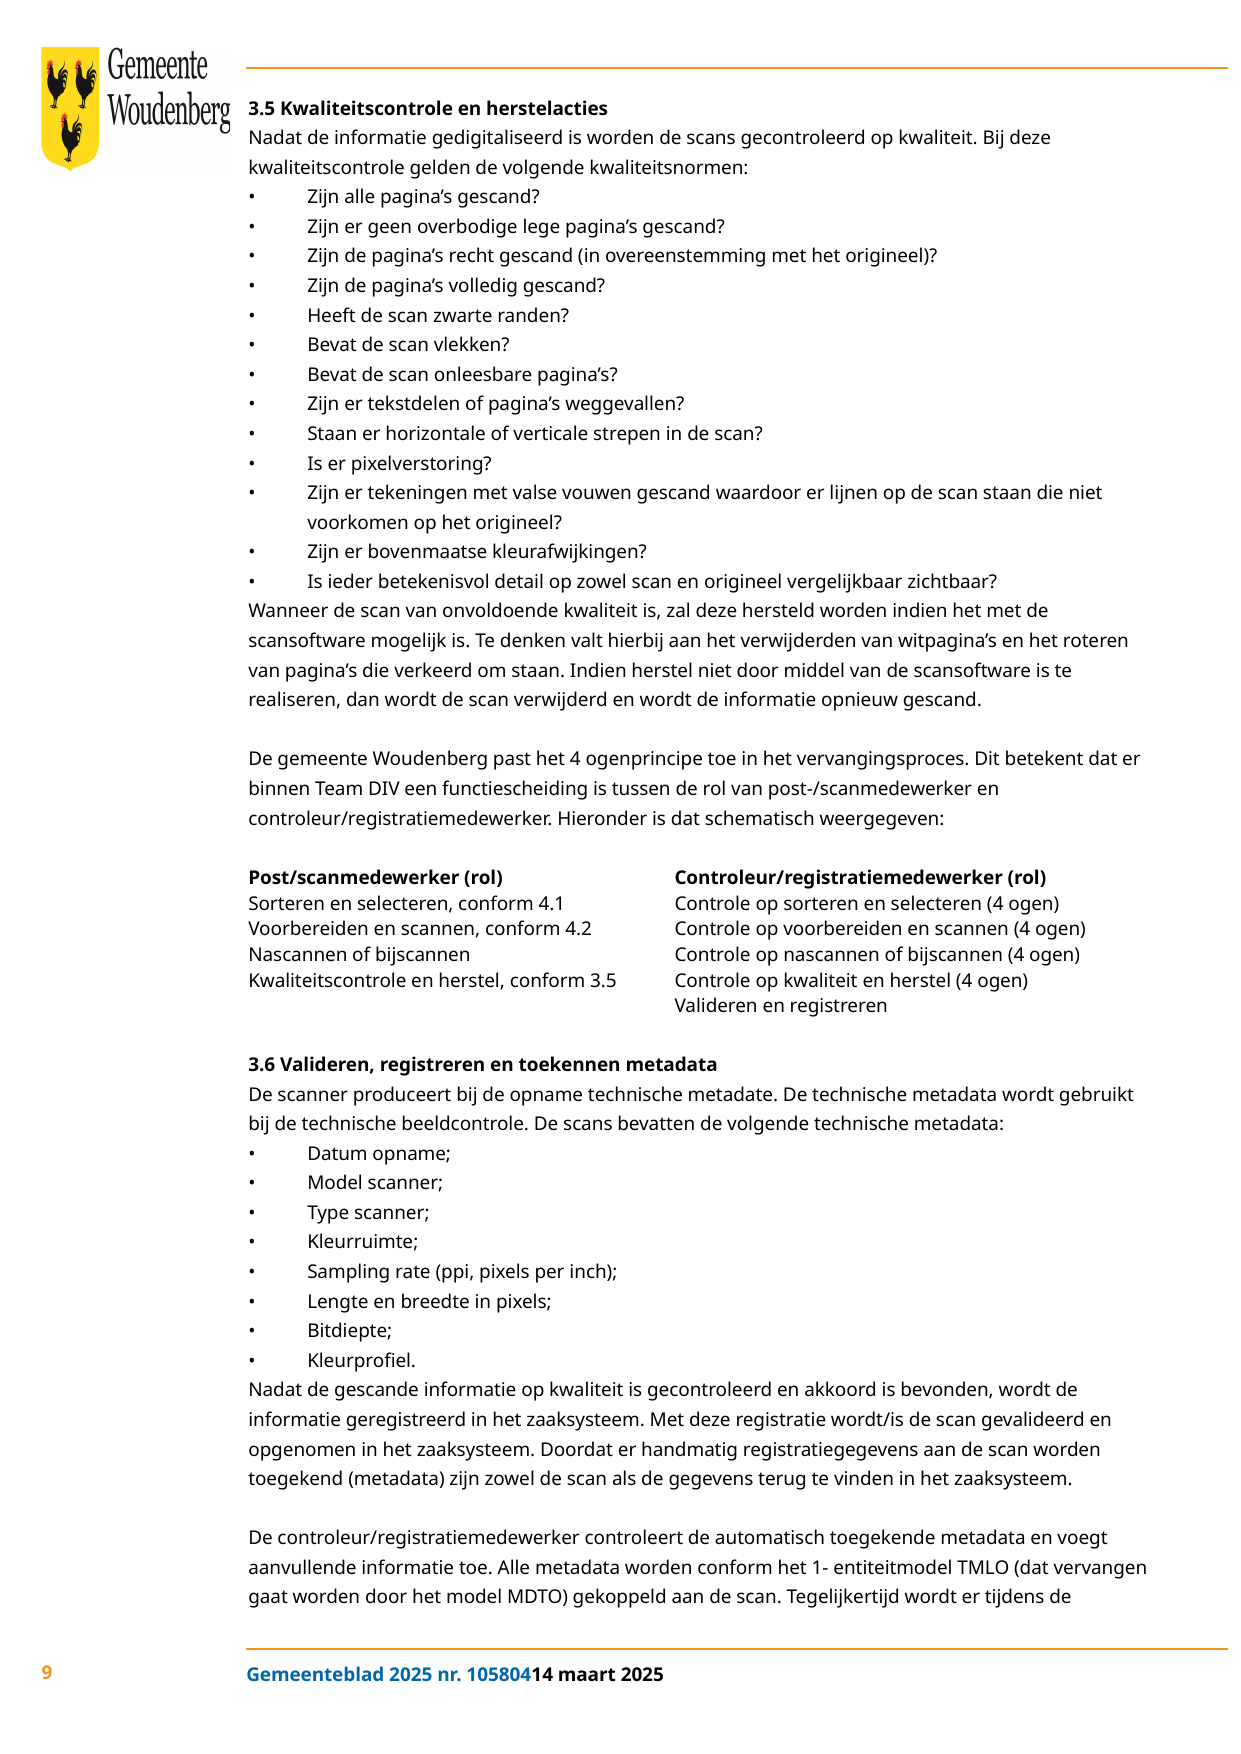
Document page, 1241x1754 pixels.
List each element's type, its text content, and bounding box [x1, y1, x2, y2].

list Zijn er bovenmaatse kleurafwijkingen? [248, 538, 1152, 564]
text Nadat de gescande informatie op kwaliteit is gecontroleerd en akkoord is bevonden, wordt de informatie geregistreerd in het zaaksysteem. Met deze registratie wordt/is de scan gevalideerd en opgenomen in het zaaksysteem. Doordat er handmatig registratiegegevens aan de scan worden toegekend (metadata) zijn zowel de scan als de gegevens terug te vinden in het zaaksysteem. [248, 1377, 1152, 1491]
table_cell Controle op nascannen of bijscannen (4 ogen) [674, 941, 1152, 967]
list Bevat de scan vlekken? [248, 331, 1152, 357]
text De scanner produceert bij de opname technische metadate. De technische metadata wordt gebruikt bij de technische beeldcontrole. De scans bevatten de volgende technische metadata: [248, 1081, 1152, 1136]
text 3.6 Valideren, registreren en toekennen metadata [248, 1051, 1152, 1077]
table_cell Controle op voorbereiden en scannen (4 ogen) [674, 916, 1152, 941]
text De controleur/registratiemedewerker controleert de automatisch toegekende metadata en voegt aanvullende informatie toe. Alle metadata worden conform het 1- entiteitmodel TMLO (dat vervangen gaat worden door het model MDTO) gekoppeld aan de scan. Tegelijkertijd wordt er tijdens de [248, 1524, 1152, 1609]
table_cell Voorbereiden en scannen, conform 4.2 [248, 916, 674, 941]
table_header Post/scanmedewerker (rol) [248, 864, 674, 890]
list Kleurprofiel. [248, 1347, 1152, 1373]
list Datum opname; [248, 1140, 1152, 1166]
list Zijn er tekeningen met valse vouwen gescand waardoor er lijnen op de scan staan die niet voorkomen op het origineel? [248, 479, 1152, 535]
list Heeft de scan zwarte randen? [248, 302, 1152, 328]
list Staan er horizontale of verticale strepen in de scan? [248, 420, 1152, 446]
picture [41, 47, 231, 172]
list Zijn er geen overbodige lege pagina’s gescand? [248, 213, 1152, 239]
text Wanneer de scan van onvoldoende kwaliteit is, zal deze hersteld worden indien het met de scansoftware mogelijk is. Te denken valt hierbij aan het verwijderden van witpagina’s en het roteren van pagina’s die verkeerd om staan. Indien herstel niet door middel van de scansoftware is te realiseren, dan wordt de scan verwijderd en wordt de informatie opnieuw gescand. [248, 598, 1152, 712]
list Kleurruimte; [248, 1229, 1152, 1254]
list Zijn alle pagina’s gescand? [248, 183, 1152, 209]
list Type scanner; [248, 1199, 1152, 1225]
list Zijn de pagina’s volledig gescand? [248, 272, 1152, 298]
list Sampling rate (ppi, pixels per inch); [248, 1258, 1152, 1284]
list Model scanner; [248, 1169, 1152, 1195]
list Zijn er tekstdelen of pagina’s weggevallen? [248, 391, 1152, 416]
list Bitdiepte; [248, 1317, 1152, 1343]
list Is ieder betekenisvol detail op zowel scan en origineel vergelijkbaar zichtbaar? [248, 568, 1152, 594]
list Bevat de scan onleesbare pagina’s? [248, 361, 1152, 387]
table_cell Controle op kwaliteit en herstel (4 ogen) [674, 967, 1152, 993]
table_cell Nascannen of bijscannen [248, 941, 674, 967]
list Lengte en breedte in pixels; [248, 1288, 1152, 1314]
text De gemeente Woudenberg past het 4 ogenprincipe toe in het vervangingsproces. Dit betekent dat er binnen Team DIV een functiescheiding is tussen de rol van post-/scanmedewerker en controleur/registratiemedewerker. Hieronder is dat schematisch weergegeven: [248, 746, 1152, 831]
table_cell Valideren en registreren [674, 993, 1152, 1018]
list Zijn de pagina’s recht gescand (in overeenstemming met het origineel)? [248, 243, 1152, 268]
table_header Controleur/registratiemedewerker (rol) [674, 864, 1152, 890]
table_cell Sorteren en selecteren, conform 4.1 [248, 890, 674, 916]
list Is er pixelverstoring? [248, 450, 1152, 476]
text Nadat de informatie gedigitaliseerd is worden de scans gecontroleerd op kwaliteit. Bij deze kwaliteitscontrole gelden de volgende kwaliteitsnormen: [248, 124, 1152, 180]
table_cell Controle op sorteren en selecteren (4 ogen) [674, 890, 1152, 916]
table_cell [248, 993, 674, 1018]
text 3.5 Kwaliteitscontrole en herstelacties [248, 95, 1152, 121]
table_cell Kwaliteitscontrole en herstel, conform 3.5 [248, 967, 674, 993]
